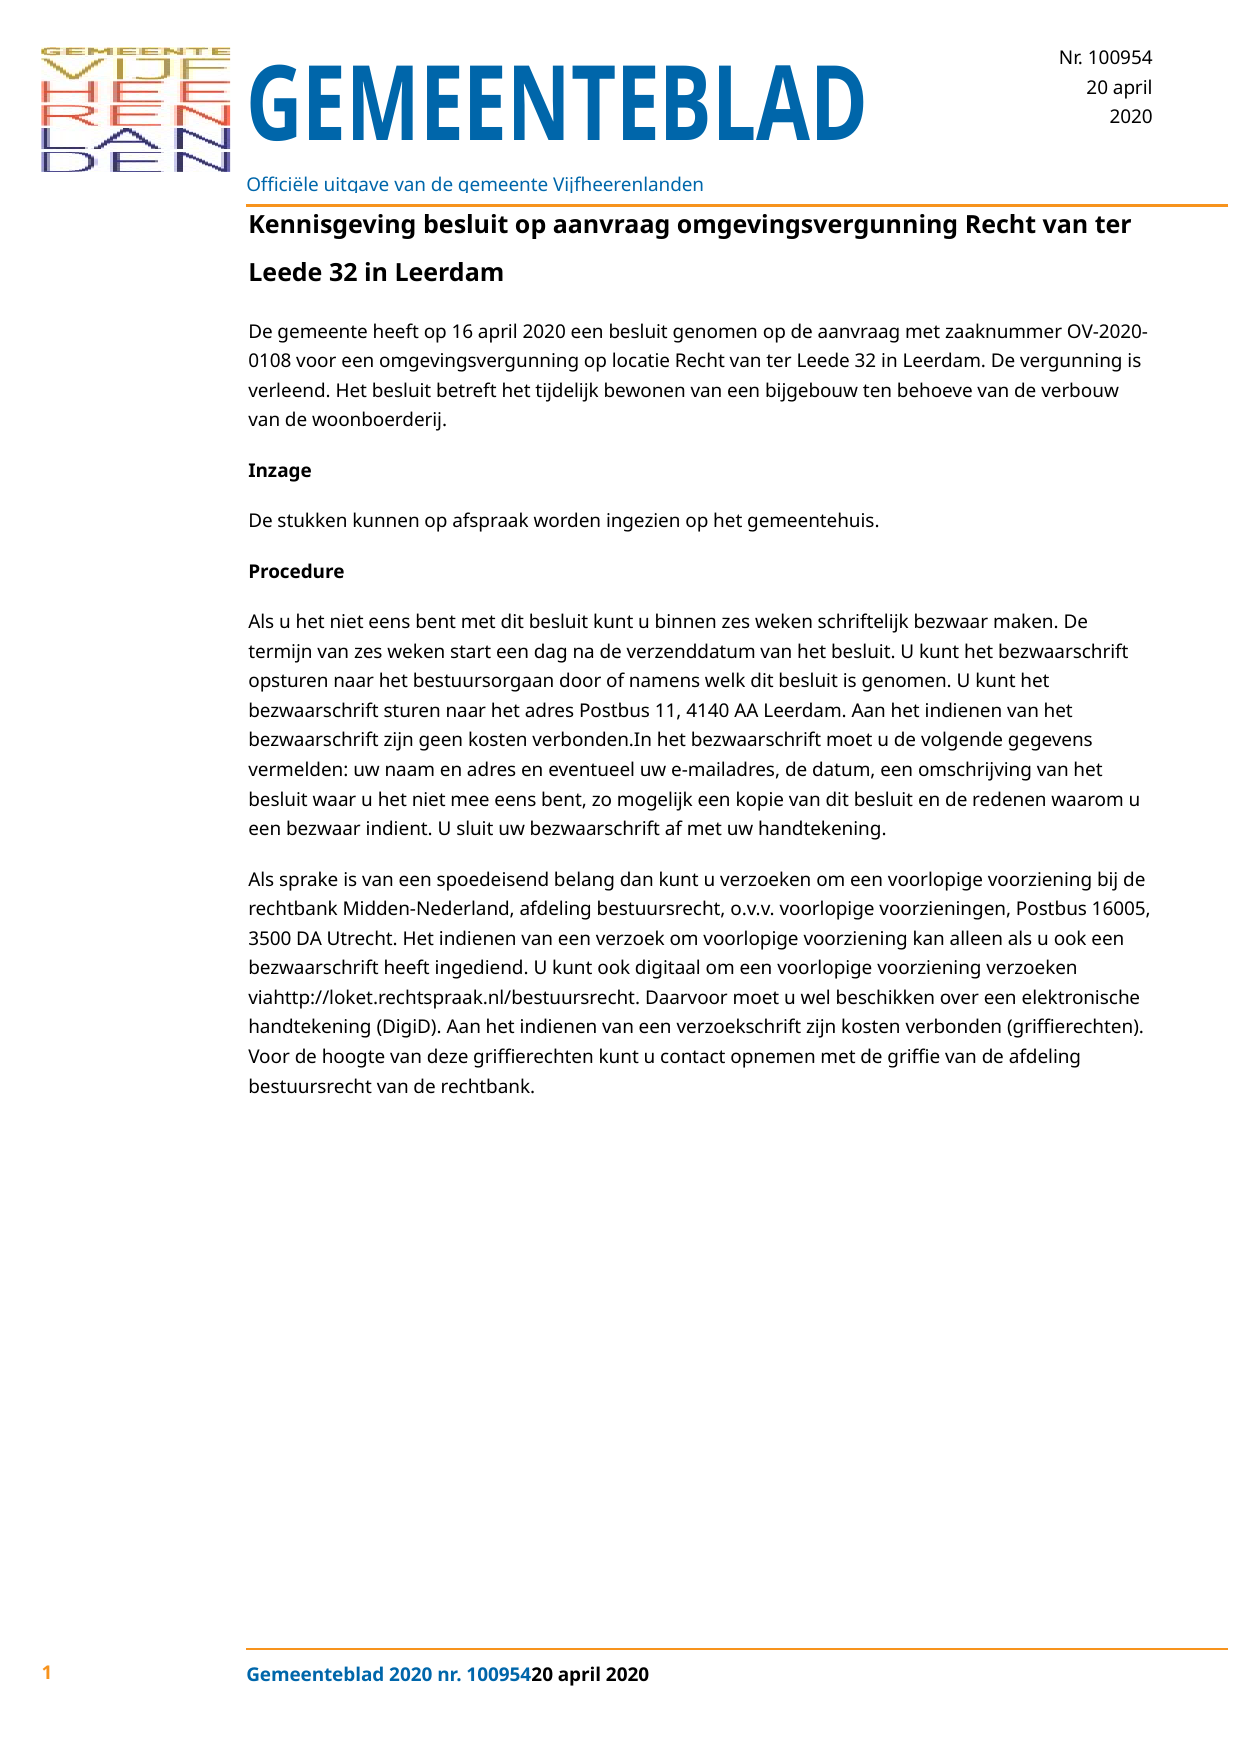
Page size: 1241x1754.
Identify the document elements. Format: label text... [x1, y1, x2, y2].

text Als u het niet eens bent met dit besluit kunt u binnen zes weken schriftelijk bezwaar maken. De termijn van zes weken start een dag na de verzenddatum van het besluit. U kunt het bezwaarschrift opsturen naar het bestuursorgaan door of namens welk dit besluit is genomen. U kunt het bezwaarschrift sturen naar het adres Postbus 11, 4140 AA Leerdam. Aan het indienen van het bezwaarschrift zijn geen kosten verbonden.In het bezwaarschrift moet u de volgende gegevens vermelden: uw naam en adres en eventueel uw e-mailadres, de datum, een omschrijving van het besluit waar u het niet mee eens bent, zo mogelijk een kopie van dit besluit en de redenen waarom u een bezwaar indient. U sluit uw bezwaarschrift af met uw handtekening. [248, 608, 1152, 841]
picture [41, 47, 231, 172]
text Procedure [248, 558, 1152, 584]
text Als sprake is van een spoedeisend belang dan kunt u verzoeken om een voorlopige voorziening bij de rechtbank Midden-Nederland, afdeling bestuursrecht, o.v.v. voorlopige voorzieningen, Postbus 16005, 3500 DA Utrecht. Het indienen van een verzoek om voorlopige voorziening kan alleen als u ook een bezwaarschrift heeft ingediend. U kunt ook digitaal om een voorlopige voorziening verzoeken viahttp://loket.rechtspraak.nl/bestuursrecht. Daarvoor moet u wel beschikken over een elektronische handtekening (DigiD). Aan het indienen van een verzoekschrift zijn kosten verbonden (griffierechten). Voor de hoogte van deze griffierechten kunt u contact opnemen met de griffie van de afdeling bestuursrecht van de rechtbank. [248, 866, 1152, 1099]
text De gemeente heeft op 16 april 2020 een besluit genomen op de aanvraag met zaaknummer OV-2020-0108 voor een omgevingsvergunning op locatie Recht van ter Leede 32 in Leerdam. De vergunning is verleend. Het besluit betreft het tijdelijk bewonen van een bijgebouw ten behoeve van de verbouw van de woonboerderij. [248, 318, 1152, 432]
text De stukken kunnen op afspraak worden ingezien op het gemeentehuis. [248, 507, 1152, 533]
text Inzage [248, 457, 1152, 483]
text Kennisgeving besluit op aanvraag omgevingsvergunning Recht van ter Leede 32 in Leerdam [248, 207, 1152, 288]
